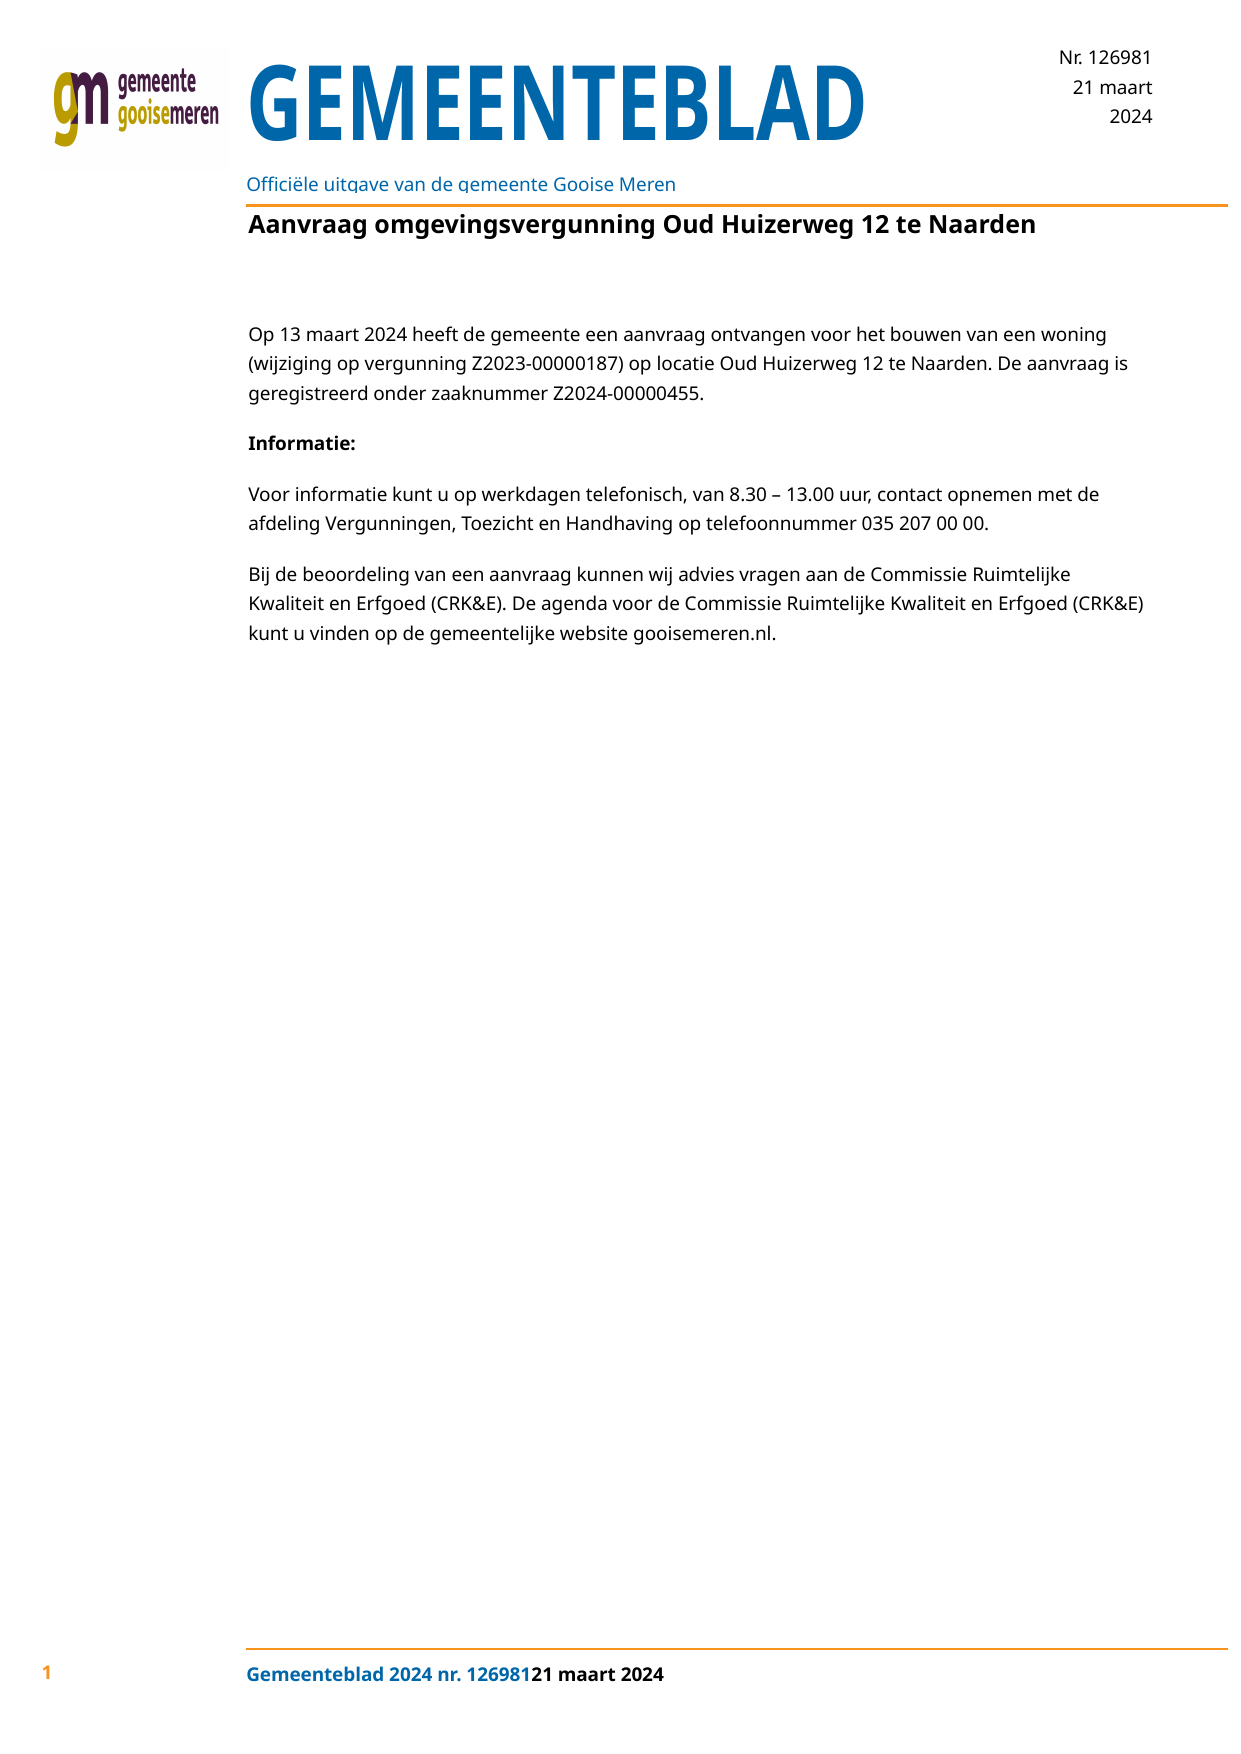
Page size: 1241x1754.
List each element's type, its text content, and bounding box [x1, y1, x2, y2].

text Bij de beoordeling van een aanvraag kunnen wij advies vragen aan de Commissie Ruimtelijke Kwaliteit en Erfgoed (CRK&E). De agenda voor de Commissie Ruimtelijke Kwaliteit en Erfgoed (CRK&E) kunt u vinden op de gemeentelijke website gooisemeren.nl. [248, 561, 1152, 646]
text Aanvraag omgevingsvergunning Oud Huizerweg 12 te Naarden [248, 207, 1152, 241]
text Op 13 maart 2024 heeft de gemeente een aanvraag ontvangen voor het bouwen van een woning (wijziging op vergunning Z2023-00000187) op locatie Oud Huizerweg 12 te Naarden. De aanvraag is geregistreerd onder zaaknummer Z2024-00000455. [248, 321, 1152, 406]
text Informatie: [248, 430, 1152, 456]
text Voor informatie kunt u op werkdagen telefonisch, van 8.30 – 13.00 uur, contact opnemen met de afdeling Vergunningen, Toezicht en Handhaving op telefoonnummer 035 207 00 00. [248, 481, 1152, 536]
picture [41, 47, 231, 172]
